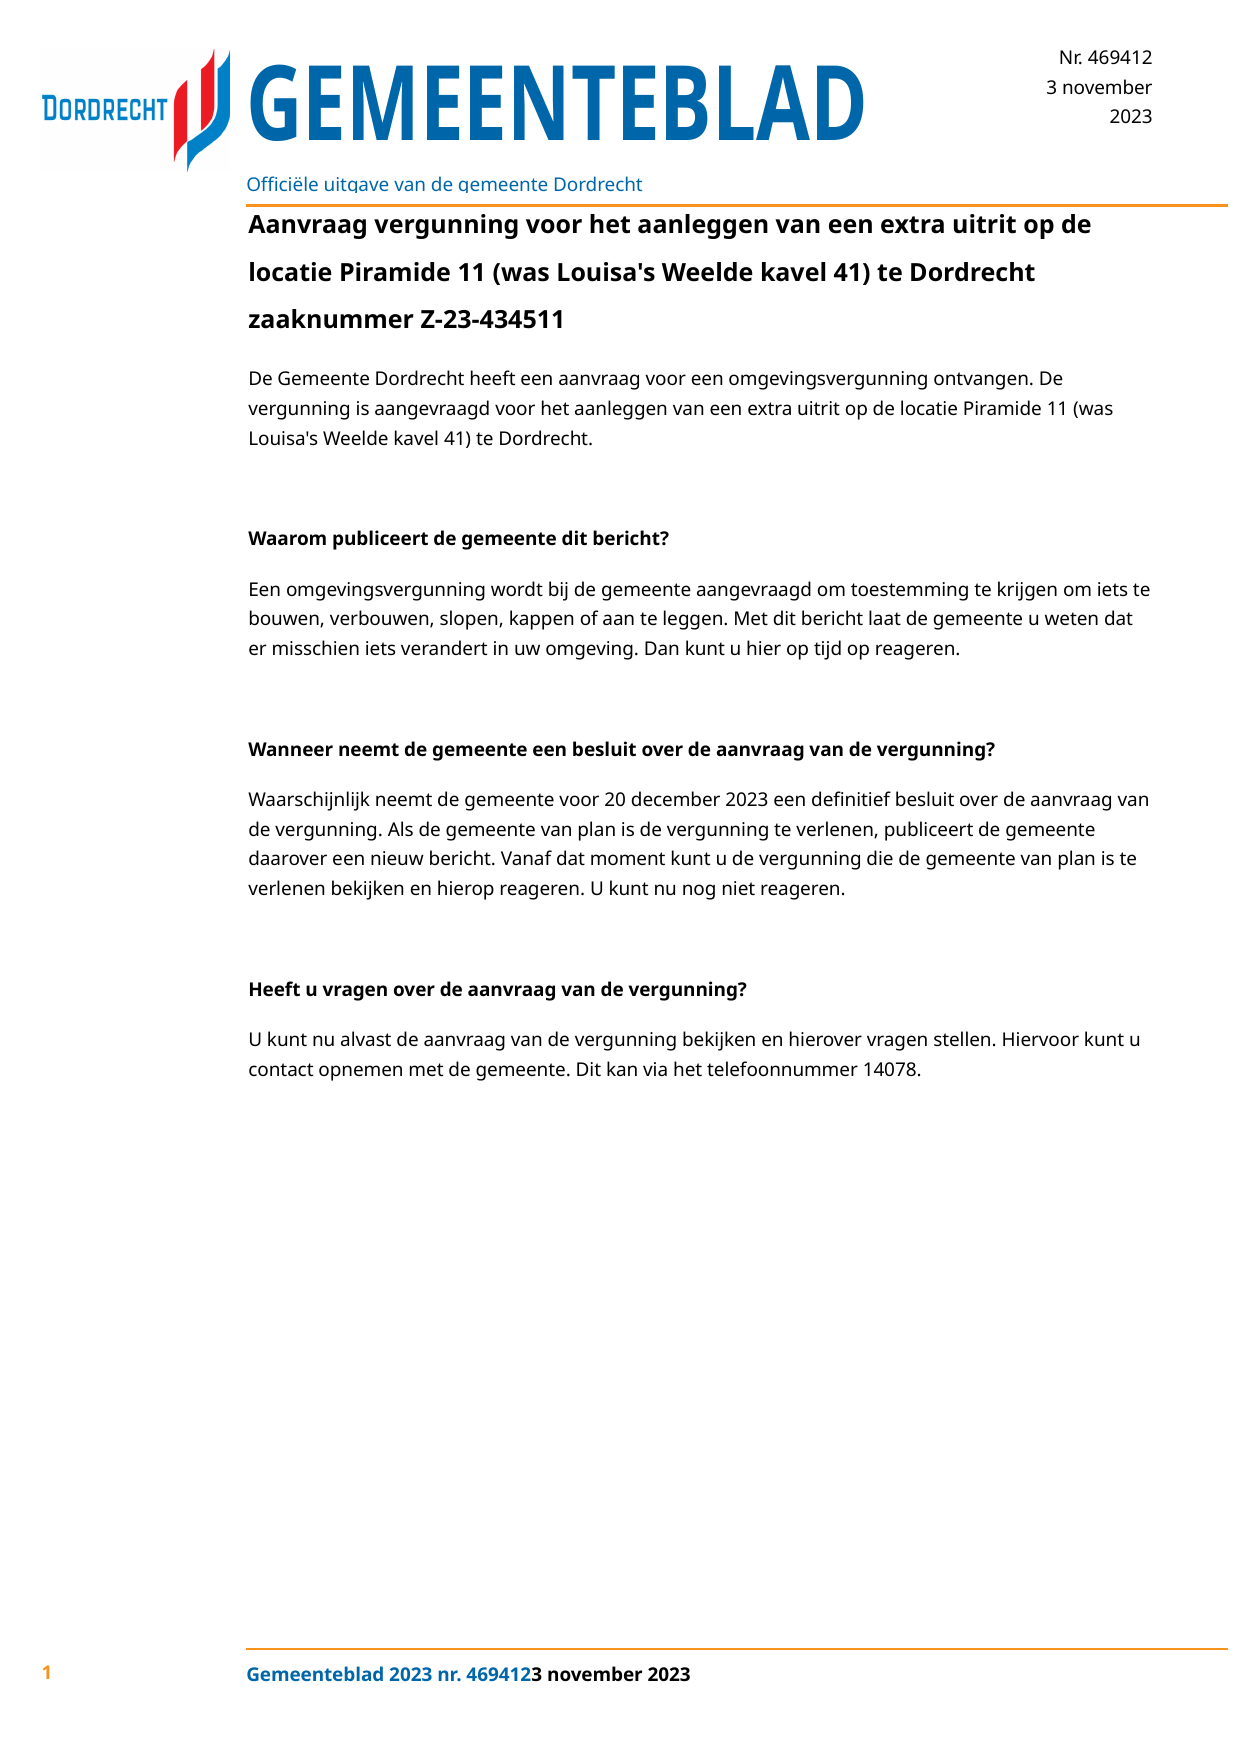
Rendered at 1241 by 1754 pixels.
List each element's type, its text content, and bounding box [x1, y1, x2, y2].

text U kunt nu alvast de aanvraag van de vergunning bekijken en hierover vragen stellen. Hiervoor kunt u contact opnemen met de gemeente. Dit kan via het telefoonnummer 14078. [248, 1026, 1152, 1082]
text Een omgevingsvergunning wordt bij de gemeente aangevraagd om toestemming te krijgen om iets te bouwen, verbouwen, slopen, kappen of aan te leggen. Met dit bericht laat de gemeente u weten dat er misschien iets verandert in uw omgeving. Dan kunt u hier op tijd op reageren. [248, 576, 1152, 661]
text Aanvraag vergunning voor het aanleggen van een extra uitrit op de locatie Piramide 11 (was Louisa's Weelde kavel 41) te Dordrecht zaaknummer Z-23-434511 [248, 207, 1152, 336]
text Heeft u vragen over de aanvraag van de vergunning? [248, 976, 1152, 1002]
text Wanneer neemt de gemeente een besluit over de aanvraag van de vergunning? [248, 736, 1152, 762]
text De Gemeente Dordrecht heeft een aanvraag voor een omgevingsvergunning ontvangen. De vergunning is aangevraagd voor het aanleggen van een extra uitrit op de locatie Piramide 11 (was Louisa's Weelde kavel 41) te Dordrecht. [248, 366, 1152, 450]
picture [41, 47, 231, 172]
text Waarschijnlijk neemt de gemeente voor 20 december 2023 een definitief besluit over de aanvraag van de vergunning. Als de gemeente van plan is de vergunning te verlenen, publiceert de gemeente daarover een nieuw bericht. Vanaf dat moment kunt u de vergunning die de gemeente van plan is te verlenen bekijken en hierop reageren. U kunt nu nog niet reageren. [248, 786, 1152, 901]
text Waarom publiceert de gemeente dit bericht? [248, 526, 1152, 551]
